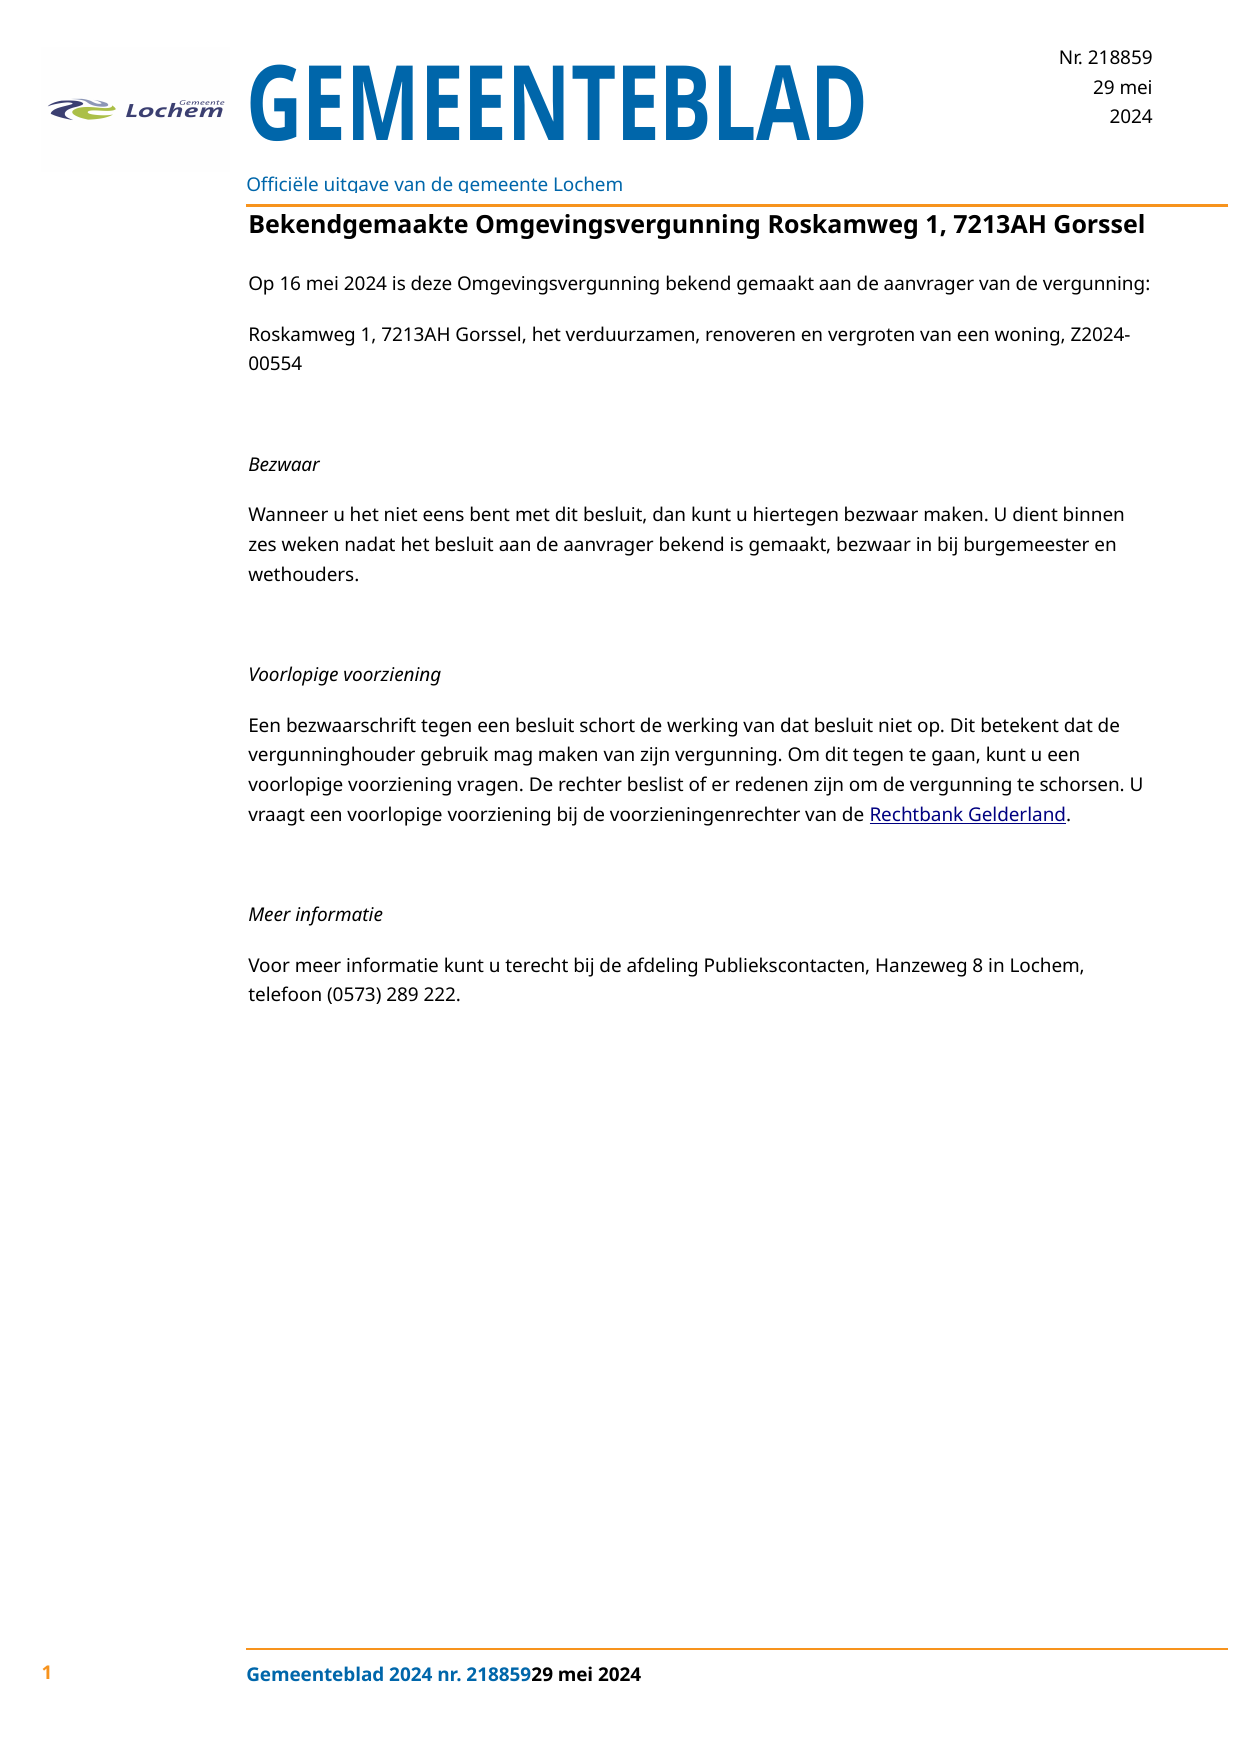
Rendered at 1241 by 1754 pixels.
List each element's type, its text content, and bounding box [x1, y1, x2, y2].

text Bezwaar [248, 451, 1152, 477]
text Meer informatie [248, 902, 1152, 927]
text Roskamweg 1, 7213AH Gorssel, het verduurzamen, renoveren en vergroten van een woning, Z2024-00554 [248, 321, 1152, 376]
text Bekendgemaakte Omgevingsvergunning Roskamweg 1, 7213AH Gorssel [248, 207, 1152, 241]
text Voorlopige voorziening [248, 662, 1152, 687]
text Op 16 mei 2024 is deze Omgevingsvergunning bekend gemaakt aan de aanvrager van de vergunning: [248, 270, 1152, 296]
picture [41, 47, 231, 172]
text Een bezwaarschrift tegen een besluit schort de werking van dat besluit niet op. Dit betekent dat de vergunninghouder gebruik mag maken van zijn vergunning. Om dit tegen te gaan, kunt u een voorlopige voorziening vragen. De rechter beslist of er redenen zijn om de vergunning te schorsen. U vraagt een voorlopige voorziening bij de voorzieningenrechter van de Rechtbank Gelderland. [248, 712, 1152, 826]
text Voor meer informatie kunt u terecht bij de afdeling Publiekscontacten, Hanzeweg 8 in Lochem, telefoon (0573) 289 222. [248, 952, 1152, 1007]
text Wanneer u het niet eens bent met dit besluit, dan kunt u hiertegen bezwaar maken. U dient binnen zes weken nadat het besluit aan de aanvrager bekend is gemaakt, bezwaar in bij burgemeester en wethouders. [248, 502, 1152, 586]
